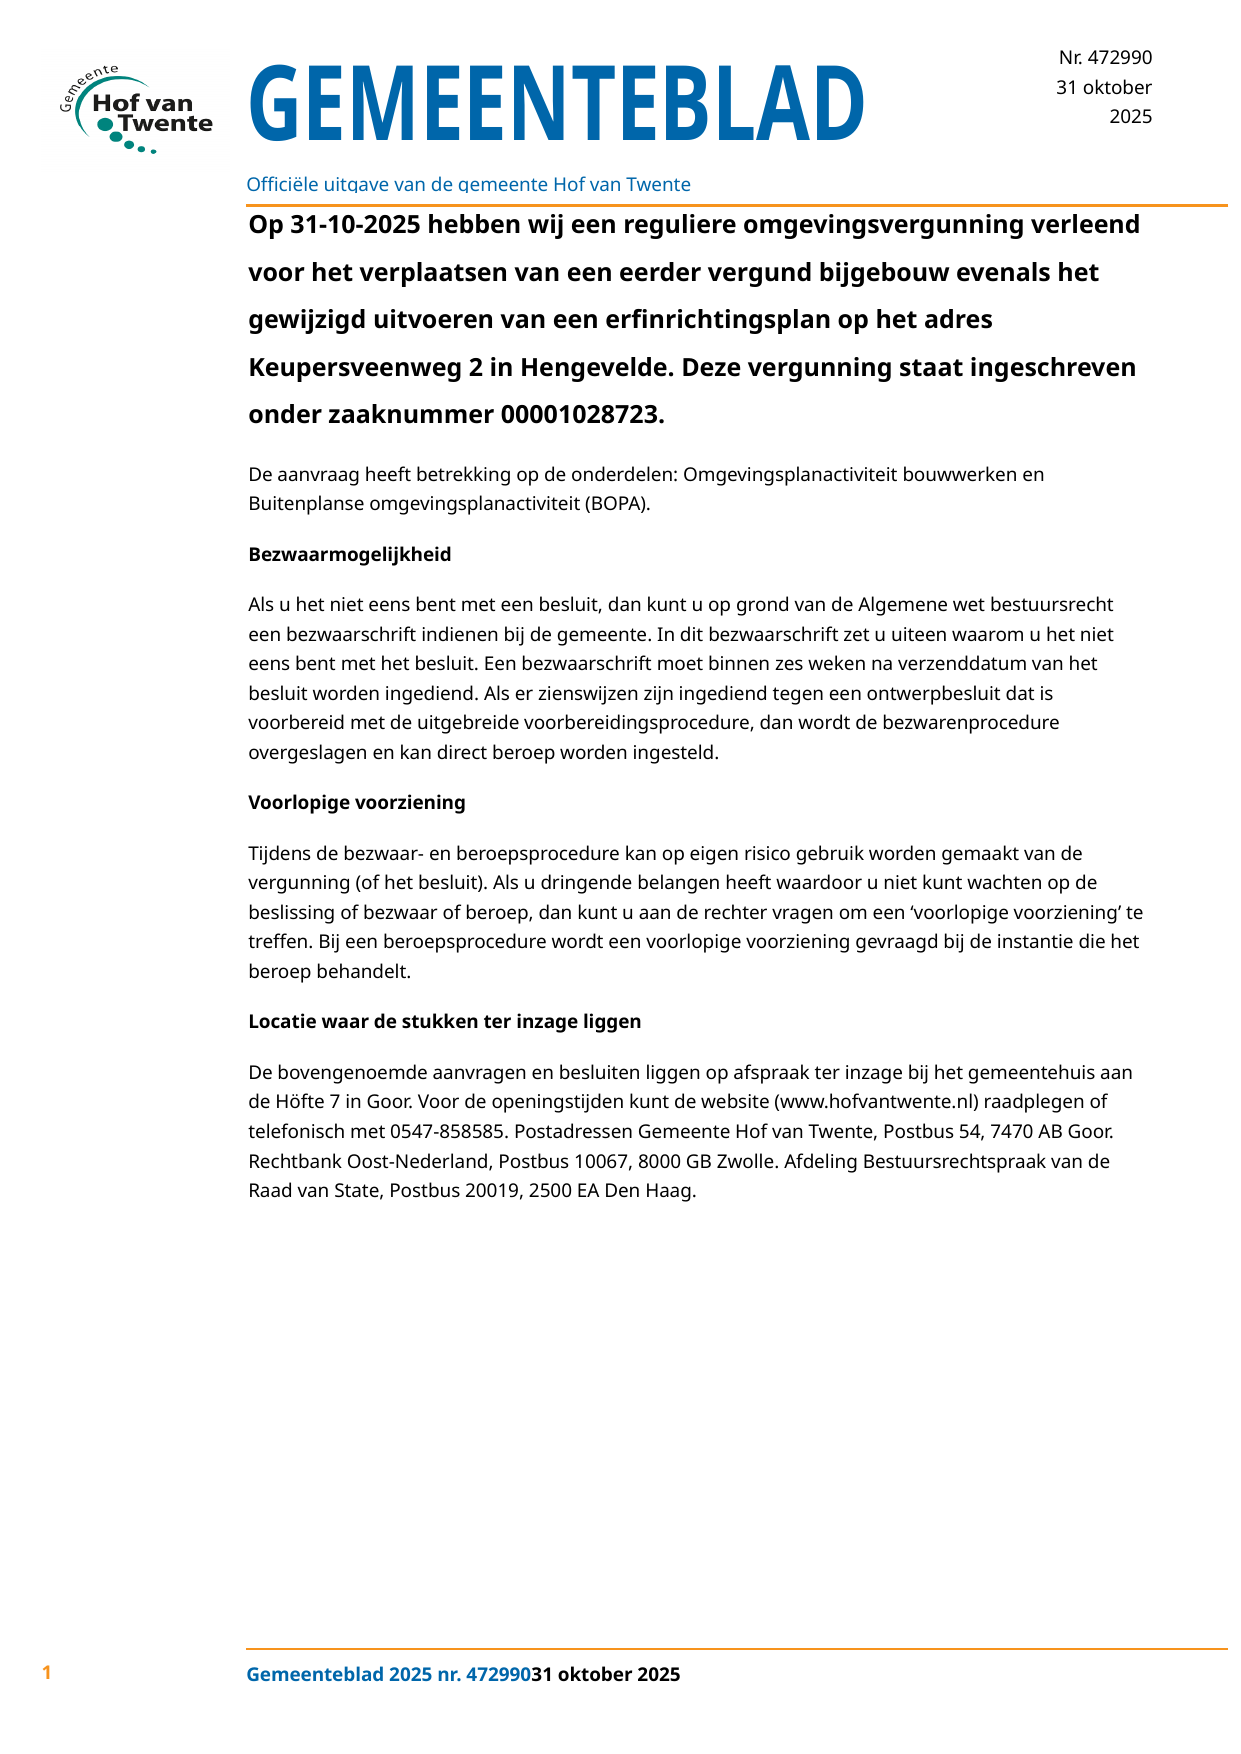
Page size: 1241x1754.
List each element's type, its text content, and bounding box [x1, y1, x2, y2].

text De bovengenoemde aanvragen en besluiten liggen op afspraak ter inzage bij het gemeentehuis aan de Höfte 7 in Goor. Voor de openingstijden kunt de website (www.hofvantwente.nl) raadplegen of telefonisch met 0547-858585. Postadressen Gemeente Hof van Twente, Postbus 54, 7470 AB Goor. Rechtbank Oost-Nederland, Postbus 10067, 8000 GB Zwolle. Afdeling Bestuursrechtspraak van de Raad van State, Postbus 20019, 2500 EA Den Haag. [248, 1059, 1152, 1203]
text De aanvraag heeft betrekking op de onderdelen: Omgevingsplanactiviteit bouwwerken en Buitenplanse omgevingsplanactiviteit (BOPA). [248, 461, 1152, 516]
text Locatie waar de stukken ter inzage liggen [248, 1009, 1152, 1034]
picture [41, 47, 231, 172]
text Tijdens de bezwaar- en beroepsprocedure kan op eigen risico gebruik worden gemaakt van de vergunning (of het besluit). Als u dringende belangen heeft waardoor u niet kunt wachten op de beslissing of bezwaar of beroep, dan kunt u aan de rechter vragen om een ‘voorlopige voorziening’ te treffen. Bij een beroepsprocedure wordt een voorlopige voorziening gevraagd bij de instantie die het beroep behandelt. [248, 840, 1152, 984]
text Bezwaarmogelijkheid [248, 541, 1152, 566]
text Voorlopige voorziening [248, 789, 1152, 815]
text Op 31-10-2025 hebben wij een reguliere omgevingsvergunning verleend voor het verplaatsen van een eerder vergund bijgebouw evenals het gewijzigd uitvoeren van een erfinrichtingsplan op het adres Keupersveenweg 2 in Hengevelde. Deze vergunning staat ingeschreven onder zaaknummer 00001028723. [248, 207, 1152, 431]
text Als u het niet eens bent met een besluit, dan kunt u op grond van de Algemene wet bestuursrecht een bezwaarschrift indienen bij de gemeente. In dit bezwaarschrift zet u uiteen waarom u het niet eens bent met het besluit. Een bezwaarschrift moet binnen zes weken na verzenddatum van het besluit worden ingediend. Als er zienswijzen zijn ingediend tegen een ontwerpbesluit dat is voorbereid met de uitgebreide voorbereidingsprocedure, dan wordt de bezwarenprocedure overgeslagen en kan direct beroep worden ingesteld. [248, 591, 1152, 765]
